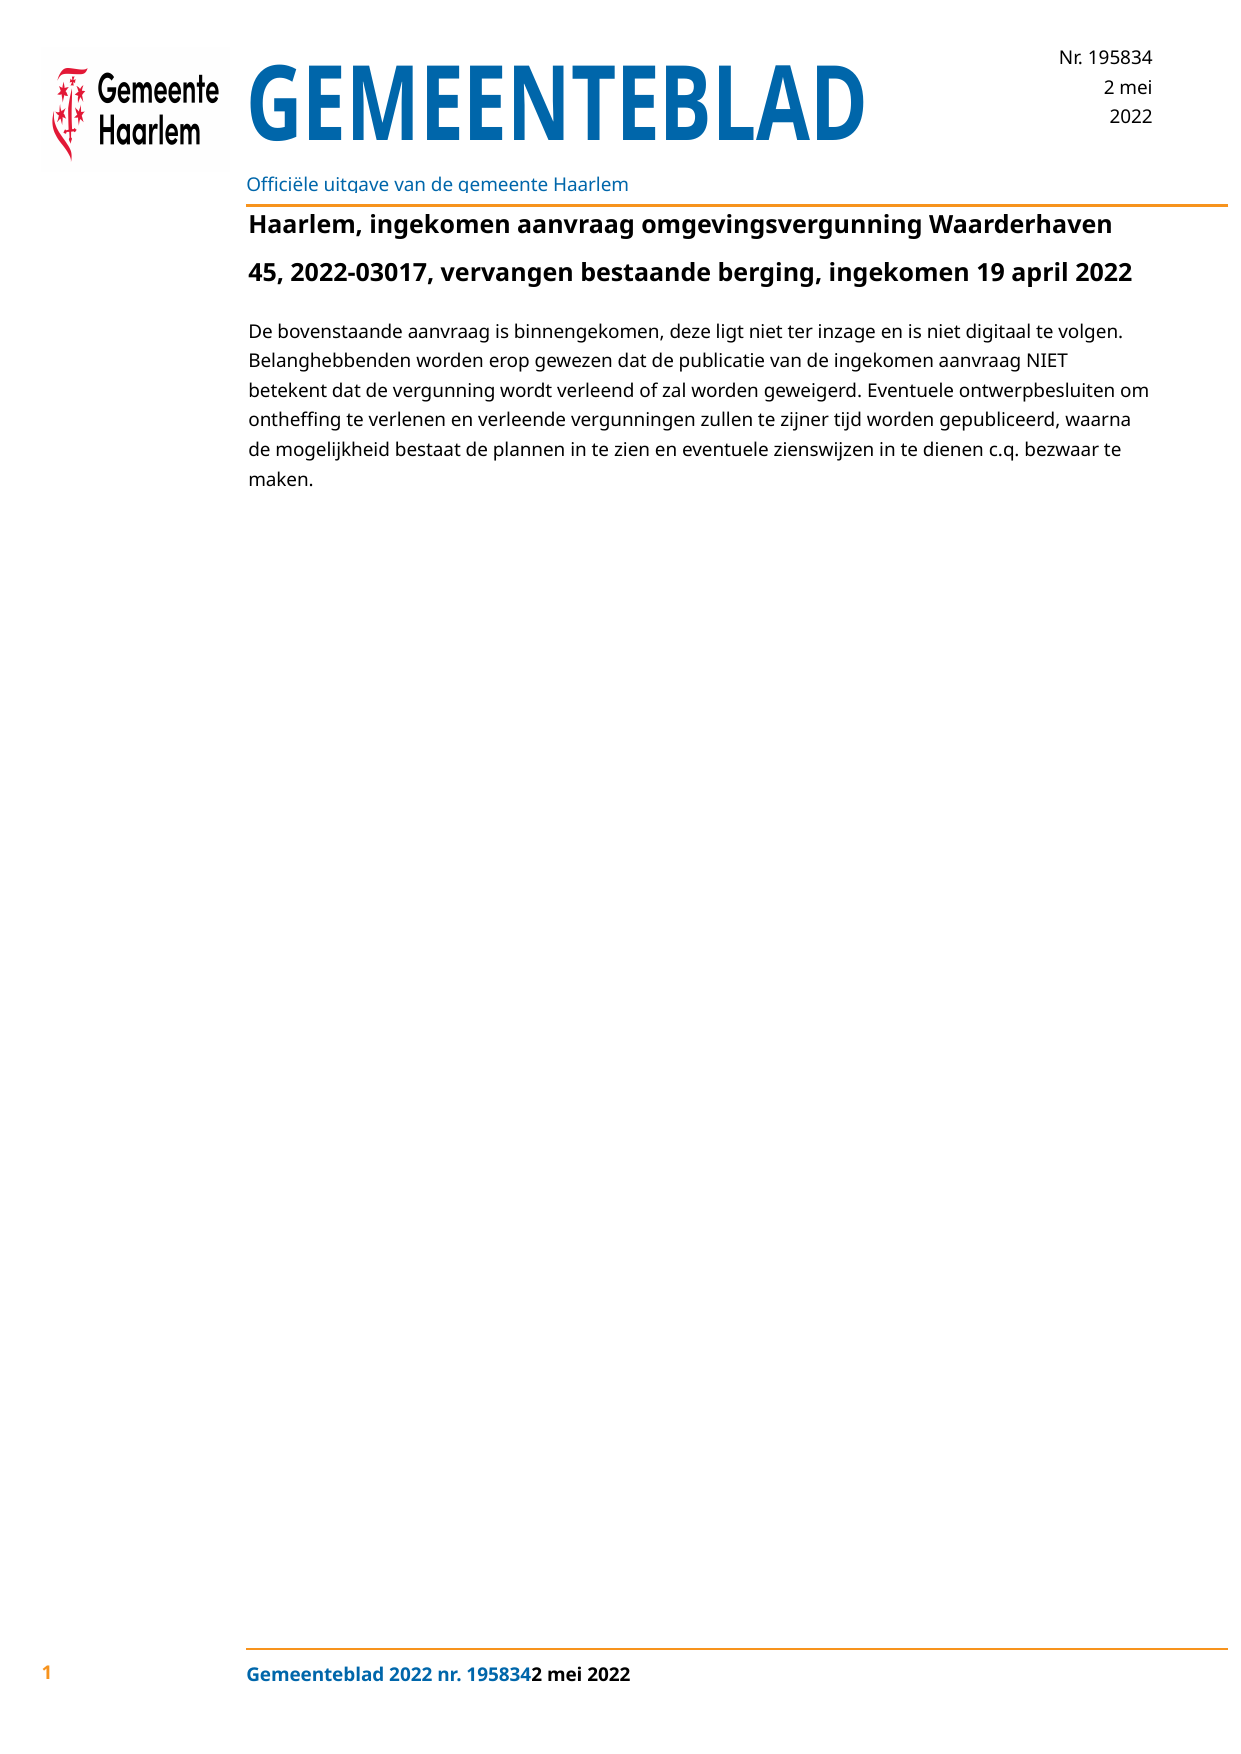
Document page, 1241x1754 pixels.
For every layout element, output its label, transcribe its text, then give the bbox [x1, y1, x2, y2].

picture [41, 47, 231, 172]
text Haarlem, ingekomen aanvraag omgevingsvergunning Waarderhaven 45, 2022-03017, vervangen bestaande berging, ingekomen 19 april 2022 [248, 207, 1152, 288]
text De bovenstaande aanvraag is binnengekomen, deze ligt niet ter inzage en is niet digitaal te volgen. Belanghebbenden worden erop gewezen dat de publicatie van de ingekomen aanvraag NIET betekent dat de vergunning wordt verleend of zal worden geweigerd. Eventuele ontwerpbesluiten om ontheffing te verlenen en verleende vergunningen zullen te zijner tijd worden gepubliceerd, waarna de mogelijkheid bestaat de plannen in te zien en eventuele zienswijzen in te dienen c.q. bezwaar te maken. [248, 318, 1152, 492]
